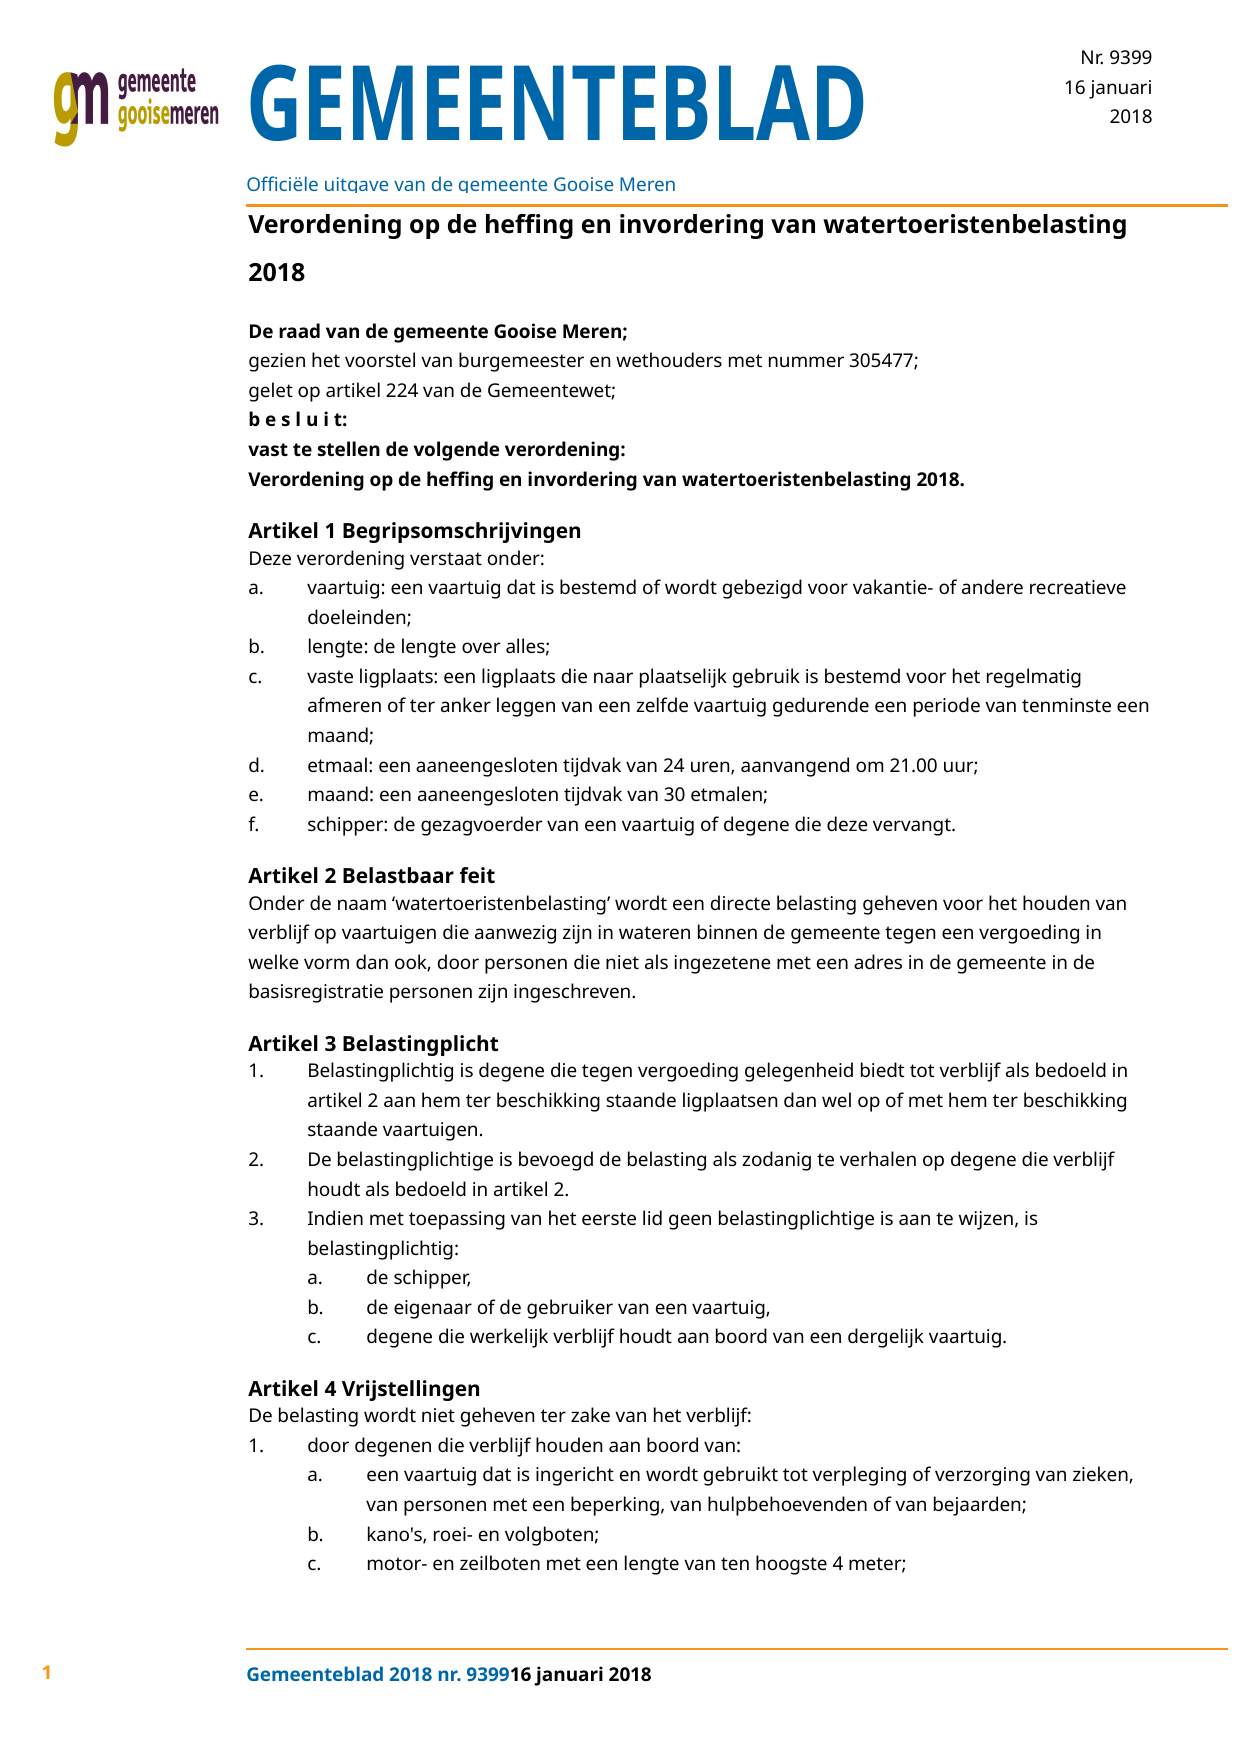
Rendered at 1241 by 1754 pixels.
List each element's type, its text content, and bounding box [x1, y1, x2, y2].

text Artikel 3 Belastingplicht [248, 1029, 1152, 1057]
text b e s l u i t: [248, 407, 1152, 432]
list etmaal: een aaneengesloten tijdvak van 24 uren, aanvangend om 21.00 uur; [248, 752, 1152, 777]
text Verordening op de heffing en invordering van watertoeristenbelasting 2018. [248, 466, 1152, 492]
text Deze verordening verstaat onder: [248, 545, 1152, 570]
list de schipper, [307, 1264, 1152, 1290]
text gelet op artikel 224 van de Gemeentewet; [248, 377, 1152, 403]
list door degenen die verblijf houden aan boord van: [248, 1432, 1152, 1458]
list Indien met toepassing van het eerste lid geen belastingplichtige is aan te wijzen, is belastingplichtig: [248, 1205, 1152, 1261]
text Artikel 4 Vrijstellingen [248, 1374, 1152, 1402]
list degene die werkelijk verblijf houdt aan boord van een dergelijk vaartuig. [307, 1324, 1152, 1349]
text Verordening op de heffing en invordering van watertoeristenbelasting 2018 [248, 207, 1152, 288]
picture [41, 47, 231, 172]
list de eigenaar of de gebruiker van een vaartuig, [307, 1294, 1152, 1320]
list een vaartuig dat is ingericht en wordt gebruikt tot verpleging of verzorging van zieken, van personen met een beperking, van hulpbehoevenden of van bejaarden; [307, 1462, 1152, 1517]
list kano's, roei- en volgboten; [307, 1521, 1152, 1547]
list lengte: de lengte over alles; [248, 633, 1152, 659]
text De raad van de gemeente Gooise Meren; [248, 318, 1152, 344]
list Belastingplichtig is degene die tegen vergoeding gelegenheid biedt tot verblijf als bedoeld in artikel 2 aan hem ter beschikking staande ligplaatsen dan wel op of met hem ter beschikking staande vaartuigen. [248, 1057, 1152, 1142]
text gezien het voorstel van burgemeester en wethouders met nummer 305477; [248, 347, 1152, 373]
text De belasting wordt niet geheven ter zake van het verblijf: [248, 1402, 1152, 1428]
list vaartuig: een vaartuig dat is bestemd of wordt gebezigd voor vakantie- of andere recreatieve doeleinden; [248, 574, 1152, 629]
list De belastingplichtige is bevoegd de belasting als zodanig te verhalen op degene die verblijf houdt als bedoeld in artikel 2. [248, 1146, 1152, 1201]
list maand: een aaneengesloten tijdvak van 30 etmalen; [248, 781, 1152, 807]
text vast te stellen de volgende verordening: [248, 436, 1152, 462]
list vaste ligplaats: een ligplaats die naar plaatselijk gebruik is bestemd voor het regelmatig afmeren of ter anker leggen van een zelfde vaartuig gedurende een periode van tenminste een maand; [248, 663, 1152, 748]
list schipper: de gezagvoerder van een vaartuig of degene die deze vervangt. [248, 811, 1152, 837]
text Artikel 1 Begripsomschrijvingen [248, 516, 1152, 545]
text Artikel 2 Belastbaar feit [248, 861, 1152, 890]
list motor- en zeilboten met een lengte van ten hoogste 4 meter; [307, 1550, 1152, 1576]
text Onder de naam ‘watertoeristenbelasting’ wordt een directe belasting geheven voor het houden van verblijf op vaartuigen die aanwezig zijn in wateren binnen de gemeente tegen een vergoeding in welke vorm dan ook, door personen die niet als ingezetene met een adres in de gemeente in de basisregistratie personen zijn ingeschreven. [248, 890, 1152, 1004]
